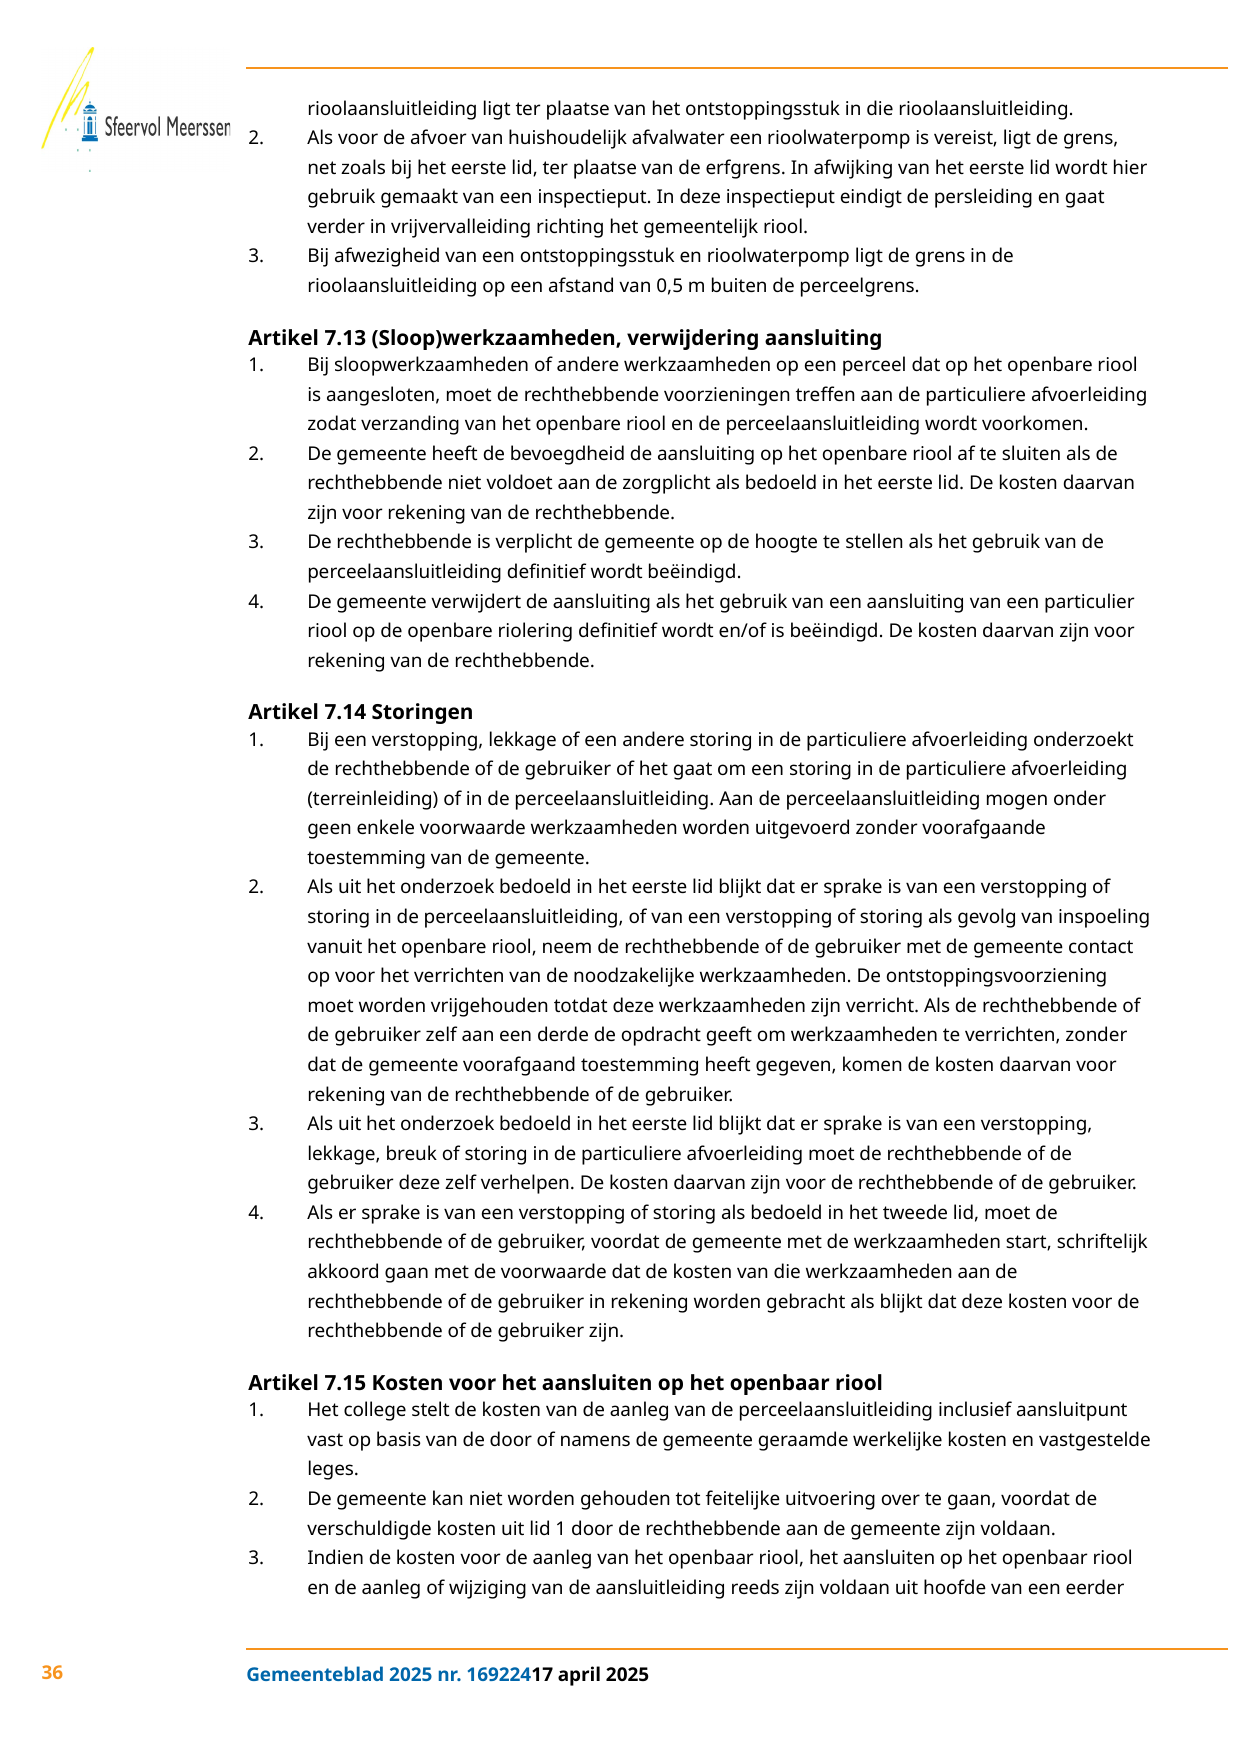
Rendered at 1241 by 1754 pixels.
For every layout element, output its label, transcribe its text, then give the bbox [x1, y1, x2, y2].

list De gemeente kan niet worden gehouden tot feitelijke uitvoering over te gaan, voordat de verschuldigde kosten uit lid 1 door de rechthebbende aan de gemeente zijn voldaan. [248, 1485, 1152, 1540]
list Als er sprake is van een verstopping of storing als bedoeld in het tweede lid, moet de rechthebbende of de gebruiker, voordat de gemeente met de werkzaamheden start, schriftelijk akkoord gaan met de voorwaarde dat de kosten van die werkzaamheden aan de rechthebbende of de gebruiker in rekening worden gebracht als blijkt dat deze kosten voor de rechthebbende of de gebruiker zijn. [248, 1199, 1152, 1343]
text Artikel 7.15 Kosten voor het aansluiten op het openbaar riool [248, 1368, 1152, 1396]
text Artikel 7.14 Storingen [248, 697, 1152, 726]
text Artikel 7.13 (Sloop)werkzaamheden, verwijdering aansluiting [248, 323, 1152, 351]
list Als uit het onderzoek bedoeld in het eerste lid blijkt dat er sprake is van een verstopping of storing in de perceelaansluitleiding, of van een verstopping of storing als gevolg van inspoeling vanuit het openbare riool, neem de rechthebbende of de gebruiker met de gemeente contact op voor het verrichten van de noodzakelijke werkzaamheden. De ontstoppingsvoorziening moet worden vrijgehouden totdat deze werkzaamheden zijn verricht. Als de rechthebbende of de gebruiker zelf aan een derde de opdracht geeft om werkzaamheden te verrichten, zonder dat de gemeente voorafgaand toestemming heeft gegeven, komen de kosten daarvan voor rekening van de rechthebbende of de gebruiker. [248, 874, 1152, 1107]
list Bij sloopwerkzaamheden of andere werkzaamheden op een perceel dat op het openbare riool is aangesloten, moet de rechthebbende voorzieningen treffen aan de particuliere afvoerleiding zodat verzanding van het openbare riool en de perceelaansluitleiding wordt voorkomen. [248, 351, 1152, 436]
list Als uit het onderzoek bedoeld in het eerste lid blijkt dat er sprake is van een verstopping, lekkage, breuk of storing in de particuliere afvoerleiding moet de rechthebbende of de gebruiker deze zelf verhelpen. De kosten daarvan zijn voor de rechthebbende of de gebruiker. [248, 1110, 1152, 1195]
list Bij een verstopping, lekkage of een andere storing in de particuliere afvoerleiding onderzoekt de rechthebbende of de gebruiker of het gaat om een storing in de particuliere afvoerleiding (terreinleiding) of in de perceelaansluitleiding. Aan de perceelaansluitleiding mogen onder geen enkele voorwaarde werkzaamheden worden uitgevoerd zonder voorafgaande toestemming van de gemeente. [248, 726, 1152, 870]
list Het college stelt de kosten van de aanleg van de perceelaansluitleiding inclusief aansluitpunt vast op basis van de door of namens de gemeente geraamde werkelijke kosten en vastgestelde leges. [248, 1396, 1152, 1481]
list De gemeente verwijdert de aansluiting als het gebruik van een aansluiting van een particulier riool op de openbare riolering definitief wordt en/of is beëindigd. De kosten daarvan zijn voor rekening van de rechthebbende. [248, 588, 1152, 673]
list De gemeente heeft de bevoegdheid de aansluiting op het openbare riool af te sluiten als de rechthebbende niet voldoet aan de zorgplicht als bedoeld in het eerste lid. De kosten daarvan zijn voor rekening van de rechthebbende. [248, 440, 1152, 525]
picture [41, 47, 231, 172]
list rioolaansluitleiding ligt ter plaatse van het ontstoppingsstuk in die rioolaansluitleiding. [248, 95, 1152, 121]
list De rechthebbende is verplicht de gemeente op de hoogte te stellen als het gebruik van de perceelaansluitleiding definitief wordt beëindigd. [248, 529, 1152, 584]
list Indien de kosten voor de aanleg van het openbaar riool, het aansluiten op het openbaar riool en de aanleg of wijziging van de aansluitleiding reeds zijn voldaan uit hoofde van een eerder [248, 1544, 1152, 1599]
list Bij afwezigheid van een ontstoppingsstuk en rioolwaterpomp ligt de grens in de rioolaansluitleiding op een afstand van 0,5 m buiten de perceelgrens. [248, 243, 1152, 298]
list Als voor de afvoer van huishoudelijk afvalwater een rioolwaterpomp is vereist, ligt de grens, net zoals bij het eerste lid, ter plaatse van de erfgrens. In afwijking van het eerste lid wordt hier gebruik gemaakt van een inspectieput. In deze inspectieput eindigt de persleiding en gaat verder in vrijvervalleiding richting het gemeentelijk riool. [248, 124, 1152, 239]
